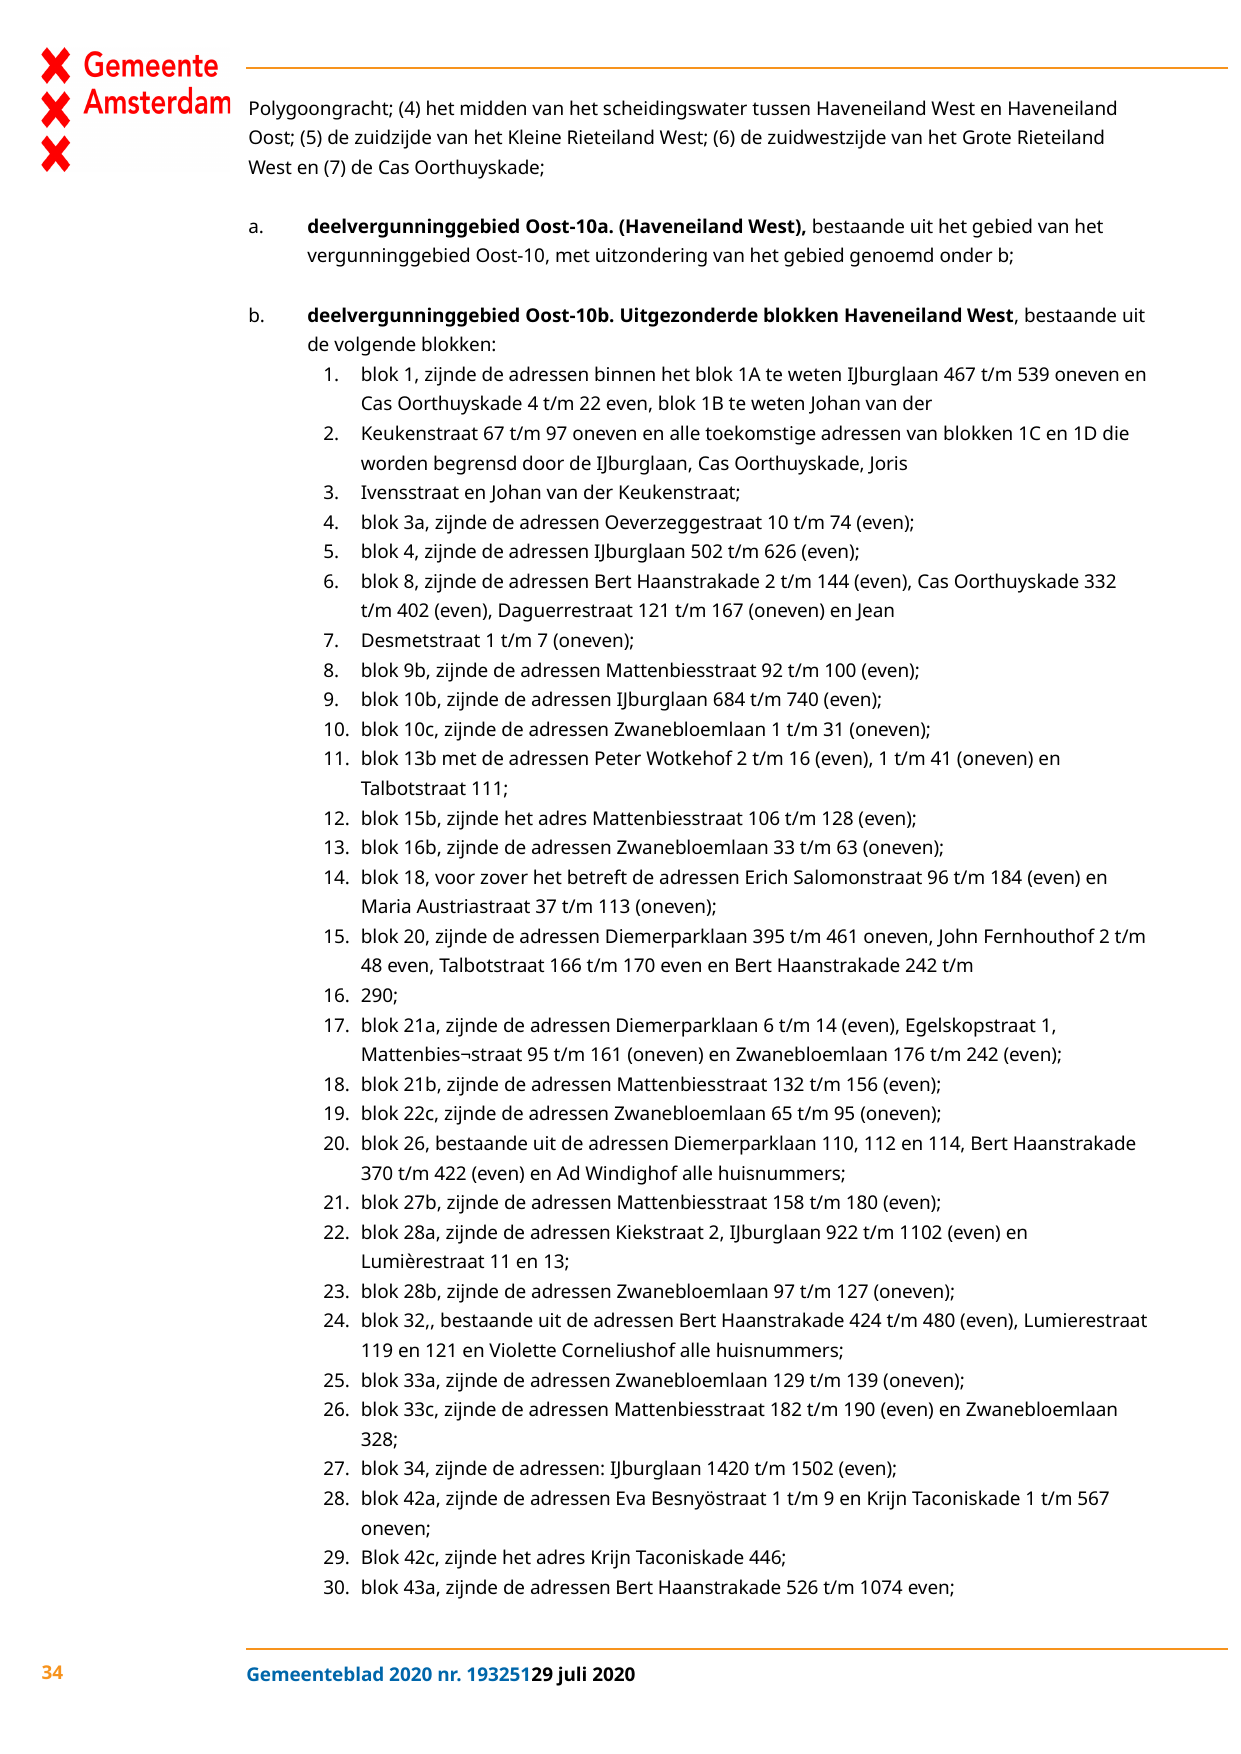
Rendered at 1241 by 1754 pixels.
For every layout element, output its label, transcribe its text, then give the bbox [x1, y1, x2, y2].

list blok 15b, zijnde het adres Mattenbiesstraat 106 t/m 128 (even); [323, 805, 1152, 831]
list blok 10b, zijnde de adressen IJburglaan 684 t/m 740 (even); [323, 686, 1152, 712]
list blok 43a, zijnde de adressen Bert Haanstrakade 526 t/m 1074 even; [323, 1574, 1152, 1600]
list blok 1, zijnde de adressen binnen het blok 1A te weten IJburglaan 467 t/m 539 oneven en Cas Oorthuyskade 4 t/m 22 even, blok 1B te weten Johan van der [323, 361, 1152, 416]
list blok 16b, zijnde de adressen Zwanebloemlaan 33 t/m 63 (oneven); [323, 834, 1152, 860]
list blok 34, zijnde de adressen: IJburglaan 1420 t/m 1502 (even); [323, 1456, 1152, 1481]
list blok 32,, bestaande uit de adressen Bert Haanstrakade 424 t/m 480 (even), Lumierestraat 119 en 121 en Violette Corneliushof alle huisnummers; [323, 1308, 1152, 1363]
list deelvergunninggebied Oost-10b. Uitgezonderde blokken Haveneiland West, bestaande uit de volgende blokken: [248, 302, 1152, 357]
list blok 21b, zijnde de adressen Mattenbiesstraat 132 t/m 156 (even); [323, 1071, 1152, 1097]
list blok 33c, zijnde de adressen Mattenbiesstraat 182 t/m 190 (even) en Zwanebloemlaan 328; [323, 1396, 1152, 1452]
list Keukenstraat 67 t/m 97 oneven en alle toekomstige adressen van blokken 1C en 1D die worden begrensd door de IJburglaan, Cas Oorthuyskade, Joris [323, 420, 1152, 476]
list blok 28b, zijnde de adressen Zwanebloemlaan 97 t/m 127 (oneven); [323, 1278, 1152, 1304]
list blok 20, zijnde de adressen Diemerparklaan 395 t/m 461 oneven, John Fernhouthof 2 t/m 48 even, Talbotstraat 166 t/m 170 even en Bert Haanstrakade 242 t/m [323, 923, 1152, 978]
list blok 10c, zijnde de adressen Zwanebloemlaan 1 t/m 31 (oneven); [323, 716, 1152, 742]
list blok 26, bestaande uit de adressen Diemerparklaan 110, 112 en 114, Bert Haanstrakade 370 t/m 422 (even) en Ad Windighof alle huisnummers; [323, 1130, 1152, 1186]
list blok 8, zijnde de adressen Bert Haanstrakade 2 t/m 144 (even), Cas Oorthuyskade 332 t/m 402 (even), Daguerrestraat 121 t/m 167 (oneven) en Jean [323, 568, 1152, 623]
list blok 42a, zijnde de adressen Eva Besnyöstraat 1 t/m 9 en Krijn Taconiskade 1 t/m 567 oneven; [323, 1485, 1152, 1541]
list blok 18, voor zover het betreft de adressen Erich Salomonstraat 96 t/m 184 (even) en Maria Austriastraat 37 t/m 113 (oneven); [323, 864, 1152, 919]
list 290; [323, 982, 1152, 1008]
list blok 13b met de adressen Peter Wotkehof 2 t/m 16 (even), 1 t/m 41 (oneven) en Talbotstraat 111; [323, 746, 1152, 801]
picture [41, 47, 231, 172]
list blok 9b, zijnde de adressen Mattenbiesstraat 92 t/m 100 (even); [323, 657, 1152, 683]
list Blok 42c, zijnde het adres Krijn Taconiskade 446; [323, 1544, 1152, 1570]
text Polygoongracht; (4) het midden van het scheidingswater tussen Haveneiland West en Haveneiland Oost; (5) de zuidzijde van het Kleine Rieteiland West; (6) de zuidwestzijde van het Grote Rieteiland West en (7) de Cas Oorthuyskade; [248, 95, 1152, 180]
list Desmetstraat 1 t/m 7 (oneven); [323, 627, 1152, 653]
list blok 21a, zijnde de adressen Diemerparklaan 6 t/m 14 (even), Egelskopstraat 1, Mattenbies¬straat 95 t/m 161 (oneven) en Zwanebloemlaan 176 t/m 242 (even); [323, 1012, 1152, 1067]
list blok 28a, zijnde de adressen Kiekstraat 2, IJburglaan 922 t/m 1102 (even) en Lumièrestraat 11 en 13; [323, 1219, 1152, 1274]
list blok 4, zijnde de adressen IJburglaan 502 t/m 626 (even); [323, 538, 1152, 564]
list blok 27b, zijnde de adressen Mattenbiesstraat 158 t/m 180 (even); [323, 1189, 1152, 1215]
list blok 22c, zijnde de adressen Zwanebloemlaan 65 t/m 95 (oneven); [323, 1101, 1152, 1126]
list blok 33a, zijnde de adressen Zwanebloemlaan 129 t/m 139 (oneven); [323, 1367, 1152, 1393]
list blok 3a, zijnde de adressen Oeverzeggestraat 10 t/m 74 (even); [323, 509, 1152, 535]
list Ivensstraat en Johan van der Keukenstraat; [323, 479, 1152, 505]
list deelvergunninggebied Oost-10a. (Haveneiland West), bestaande uit het gebied van het vergunninggebied Oost-10, met uitzondering van het gebied genoemd onder b; [248, 213, 1152, 268]
